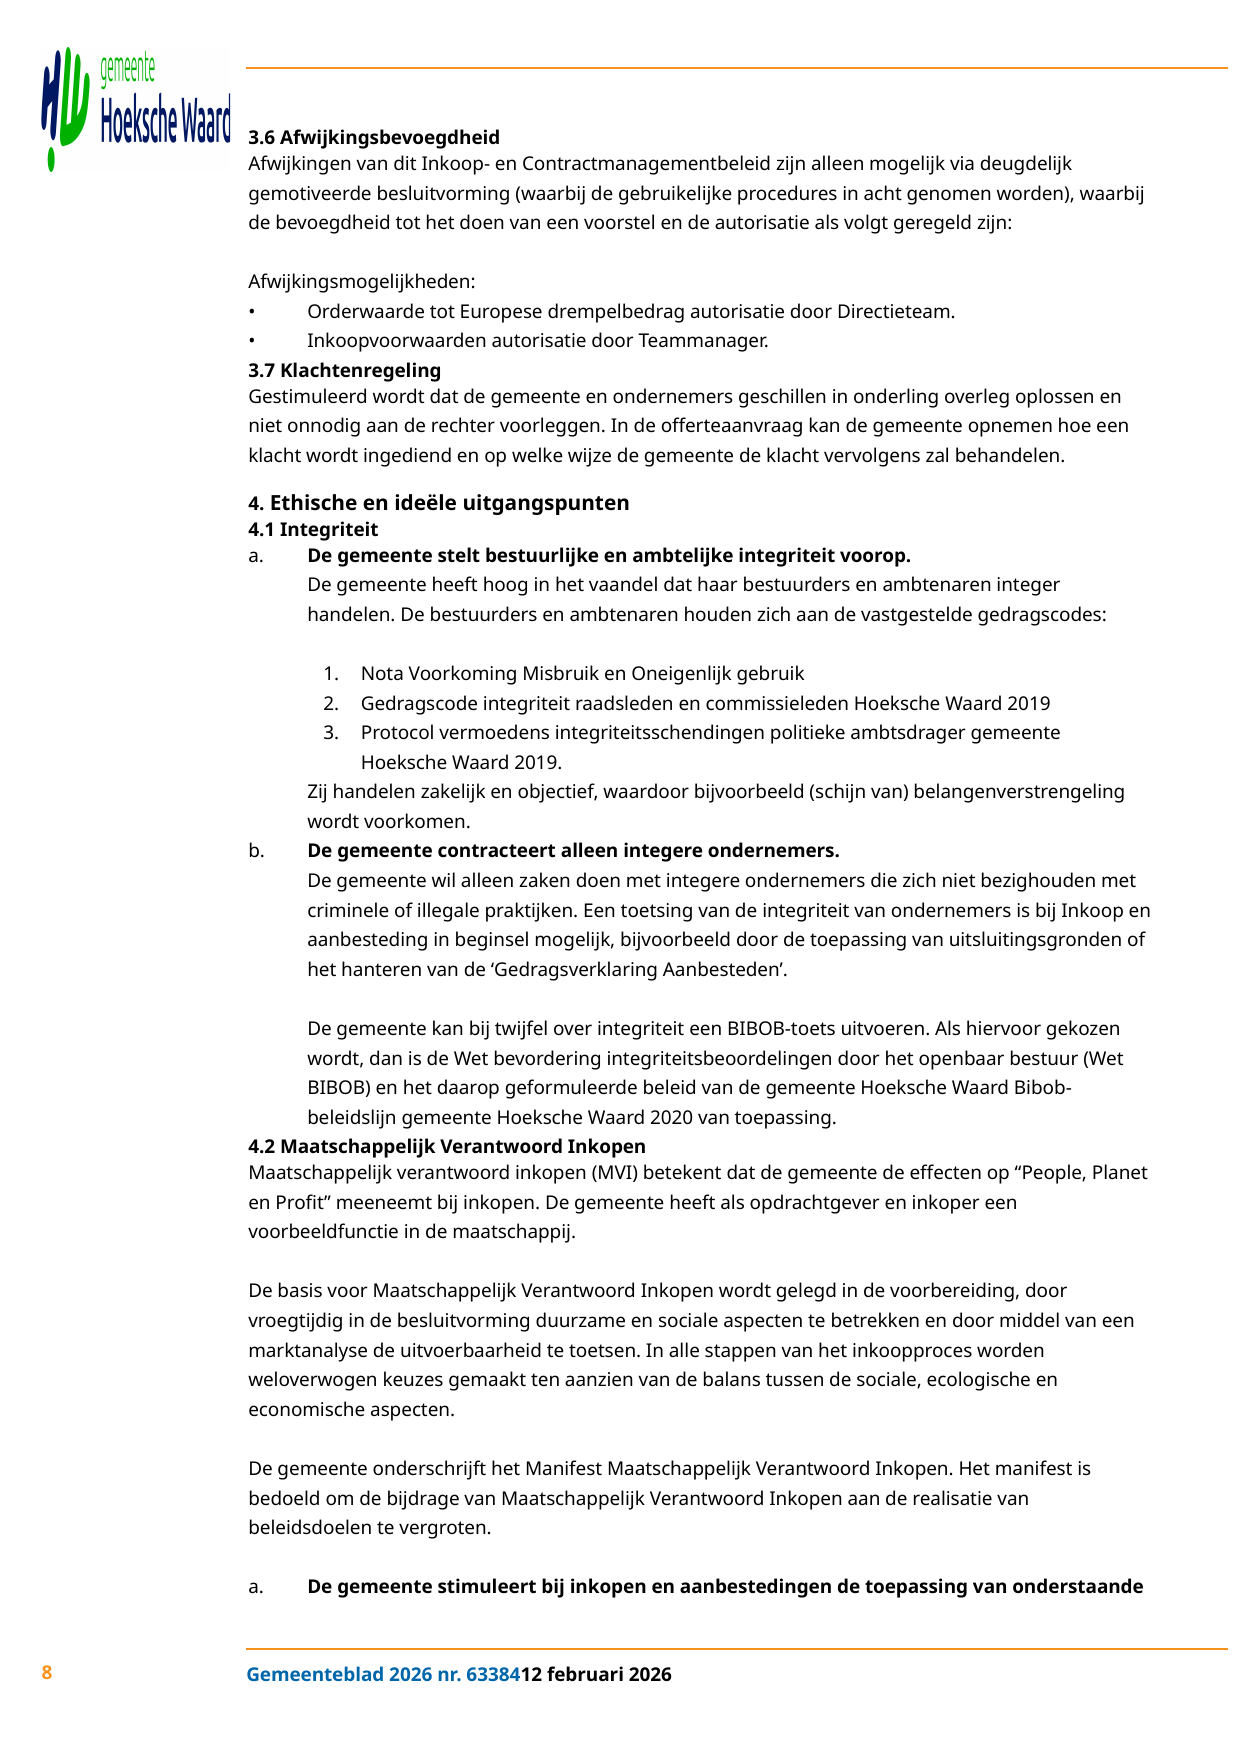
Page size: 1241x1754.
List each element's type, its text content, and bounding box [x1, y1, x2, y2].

text Maatschappelijk verantwoord inkopen (MVI) betekent dat de gemeente de effecten op “People, Planet en Profit” meeneemt bij inkopen. De gemeente heeft als opdrachtgever en inkoper een voorbeeldfunctie in de maatschappij. [248, 1159, 1152, 1244]
text Afwijkingen van dit Inkoop- en Contractmanagementbeleid zijn alleen mogelijk via deugdelijk gemotiveerde besluitvorming (waarbij de gebruikelijke procedures in acht genomen worden), waarbij de bevoegdheid tot het doen van een voorstel en de autorisatie als volgt geregeld zijn: [248, 150, 1152, 235]
list Orderwaarde tot Europese drempelbedrag autorisatie door Directieteam. [248, 298, 1152, 324]
text Afwijkingsmogelijkheden: [248, 268, 1152, 294]
text De gemeente onderschrijft het Manifest Maatschappelijk Verantwoord Inkopen. Het manifest is bedoeld om de bijdrage van Maatschappelijk Verantwoord Inkopen aan de realisatie van beleidsdoelen te vergroten. [248, 1455, 1152, 1540]
text 3.7 Klachtenregeling [248, 357, 1152, 383]
list De gemeente contracteert alleen integere ondernemers. [248, 838, 1152, 863]
list De gemeente kan bij twijfel over integriteit een BIBOB-toets uitvoeren. Als hiervoor gekozen wordt, dan is de Wet bevordering integriteitsbeoordelingen door het openbaar bestuur (Wet BIBOB) en het daarop geformuleerde beleid van de gemeente Hoeksche Waard Bibob-beleidslijn gemeente Hoeksche Waard 2020 van toepassing. [248, 1015, 1152, 1130]
text 4.1 Integriteit [248, 516, 1152, 542]
list De gemeente stimuleert bij inkopen en aanbestedingen de toepassing van onderstaande [248, 1573, 1152, 1599]
text 4. Ethische en ideële uitgangspunten [248, 488, 1152, 516]
list De gemeente wil alleen zaken doen met integere ondernemers die zich niet bezighouden met criminele of illegale praktijken. Een toetsing van de integriteit van ondernemers is bij Inkoop en aanbesteding in beginsel mogelijk, bijvoorbeeld door de toepassing van uitsluitingsgronden of het hanteren van de ‘Gedragsverklaring Aanbesteden’. [248, 867, 1152, 982]
list Zij handelen zakelijk en objectief, waardoor bijvoorbeeld (schijn van) belangenverstrengeling wordt voorkomen. [248, 778, 1152, 834]
list Gedragscode integriteit raadsleden en commissieleden Hoeksche Waard 2019 [323, 690, 1152, 716]
text Gestimuleerd wordt dat de gemeente en ondernemers geschillen in onderling overleg oplossen en niet onnodig aan de rechter voorleggen. In de offerteaanvraag kan de gemeente opnemen hoe een klacht wordt ingediend en op welke wijze de gemeente de klacht vervolgens zal behandelen. [248, 383, 1152, 468]
text 4.2 Maatschappelijk Verantwoord Inkopen [248, 1133, 1152, 1159]
text 3.6 Afwijkingsbevoegdheid [248, 124, 1152, 150]
list Protocol vermoedens integriteitsschendingen politieke ambtsdrager gemeente Hoeksche Waard 2019. [323, 719, 1152, 775]
text De basis voor Maatschappelijk Verantwoord Inkopen wordt gelegd in de voorbereiding, door vroegtijdig in de besluitvorming duurzame en sociale aspecten te betrekken en door middel van een marktanalyse de uitvoerbaarheid te toetsen. In alle stappen van het inkoopproces worden weloverwogen keuzes gemaakt ten aanzien van de balans tussen de sociale, ecologische en economische aspecten. [248, 1278, 1152, 1422]
list De gemeente stelt bestuurlijke en ambtelijke integriteit voorop. [248, 542, 1152, 568]
picture [41, 47, 231, 172]
list Nota Voorkoming Misbruik en Oneigenlijk gebruik [323, 660, 1152, 686]
list Inkoopvoorwaarden autorisatie door Teammanager. [248, 328, 1152, 353]
list De gemeente heeft hoog in het vaandel dat haar bestuurders en ambtenaren integer handelen. De bestuurders en ambtenaren houden zich aan de vastgestelde gedragscodes: [248, 571, 1152, 627]
